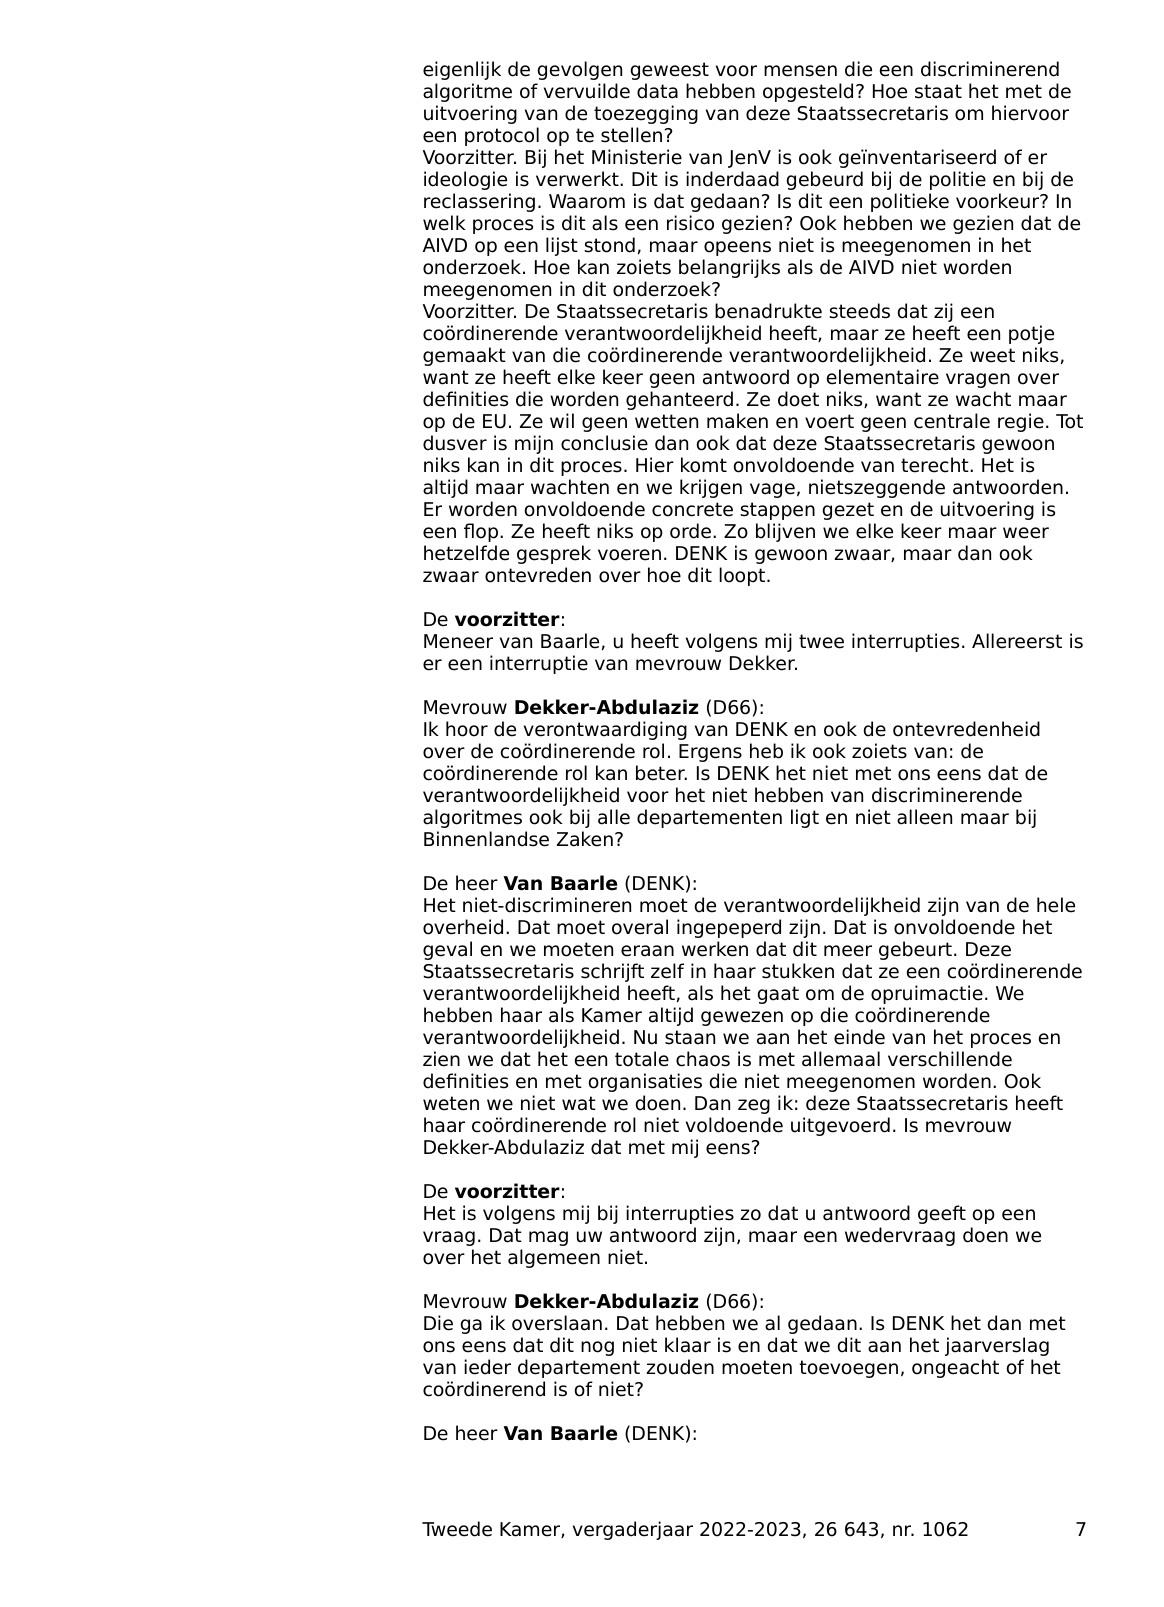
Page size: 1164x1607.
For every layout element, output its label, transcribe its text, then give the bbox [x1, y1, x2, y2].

text Voorzitter. Bij het Ministerie van JenV is ook geïnventariseerd of er ideologie is verwerkt. Dit is inderdaad gebeurd bij de politie en bij de reclassering. Waarom is dat gedaan? Is dit een politieke voorkeur? In welk proces is dit als een risico gezien? Ook hebben we gezien dat de AIVD op een lijst stond, maar opeens niet is meegenomen in het onderzoek. Hoe kan zoiets belangrijks als de AIVD niet worden meegenomen in dit onderzoek? [422, 147, 1087, 301]
text De heer Van Baarle (DENK): [422, 1423, 1087, 1445]
text Ik hoor de verontwaardiging van DENK en ook de ontevredenheid over de coördinerende rol. Ergens heb ik ook zoiets van: de coördinerende rol kan beter. Is DENK het niet met ons eens dat de verantwoordelijkheid voor het niet hebben van discriminerende algoritmes ook bij alle departementen ligt en niet alleen maar bij Binnenlandse Zaken? [422, 719, 1087, 851]
text Meneer van Baarle, u heeft volgens mij twee interrupties. Allereerst is er een interruptie van mevrouw Dekker. [422, 631, 1087, 675]
text eigenlijk de gevolgen geweest voor mensen die een discriminerend algoritme of vervuilde data hebben opgesteld? Hoe staat het met de uitvoering van de toezegging van deze Staatssecretaris om hiervoor een protocol op te stellen? [422, 59, 1087, 147]
text Die ga ik overslaan. Dat hebben we al gedaan. Is DENK het dan met ons eens dat dit nog niet klaar is en dat we dit aan het jaarverslag van ieder departement zouden moeten toevoegen, ongeacht of het coördinerend is of niet? [422, 1313, 1087, 1401]
text De voorzitter: [422, 1181, 1087, 1203]
text De heer Van Baarle (DENK): [422, 873, 1087, 895]
text Mevrouw Dekker-Abdulaziz (D66): [422, 697, 1087, 719]
text De voorzitter: [422, 609, 1087, 631]
text Het is volgens mij bij interrupties zo dat u antwoord geeft op een vraag. Dat mag uw antwoord zijn, maar een wedervraag doen we over het algemeen niet. [422, 1203, 1087, 1269]
text Het niet-discrimineren moet de verantwoordelijkheid zijn van de hele overheid. Dat moet overal ingepeperd zijn. Dat is onvoldoende het geval en we moeten eraan werken dat dit meer gebeurt. Deze Staatssecretaris schrijft zelf in haar stukken dat ze een coördinerende verantwoordelijkheid heeft, als het gaat om de opruimactie. We hebben haar als Kamer altijd gewezen op die coördinerende verantwoordelijkheid. Nu staan we aan het einde van het proces en zien we dat het een totale chaos is met allemaal verschillende definities en met organisaties die niet meegenomen worden. Ook weten we niet wat we doen. Dan zeg ik: deze Staatssecretaris heeft haar coördinerende rol niet voldoende uitgevoerd. Is mevrouw Dekker-Abdulaziz dat met mij eens? [422, 895, 1087, 1159]
text Mevrouw Dekker-Abdulaziz (D66): [422, 1291, 1087, 1313]
text Voorzitter. De Staatssecretaris benadrukte steeds dat zij een coördinerende verantwoordelijkheid heeft, maar ze heeft een potje gemaakt van die coördinerende verantwoordelijkheid. Ze weet niks, want ze heeft elke keer geen antwoord op elementaire vragen over definities die worden gehanteerd. Ze doet niks, want ze wacht maar op de EU. Ze wil geen wetten maken en voert geen centrale regie. Tot dusver is mijn conclusie dan ook dat deze Staatssecretaris gewoon niks kan in dit proces. Hier komt onvoldoende van terecht. Het is altijd maar wachten en we krijgen vage, nietszeggende antwoorden. Er worden onvoldoende concrete stappen gezet en de uitvoering is een flop. Ze heeft niks op orde. Zo blijven we elke keer maar weer hetzelfde gesprek voeren. DENK is gewoon zwaar, maar dan ook zwaar ontevreden over hoe dit loopt. [422, 301, 1087, 587]
